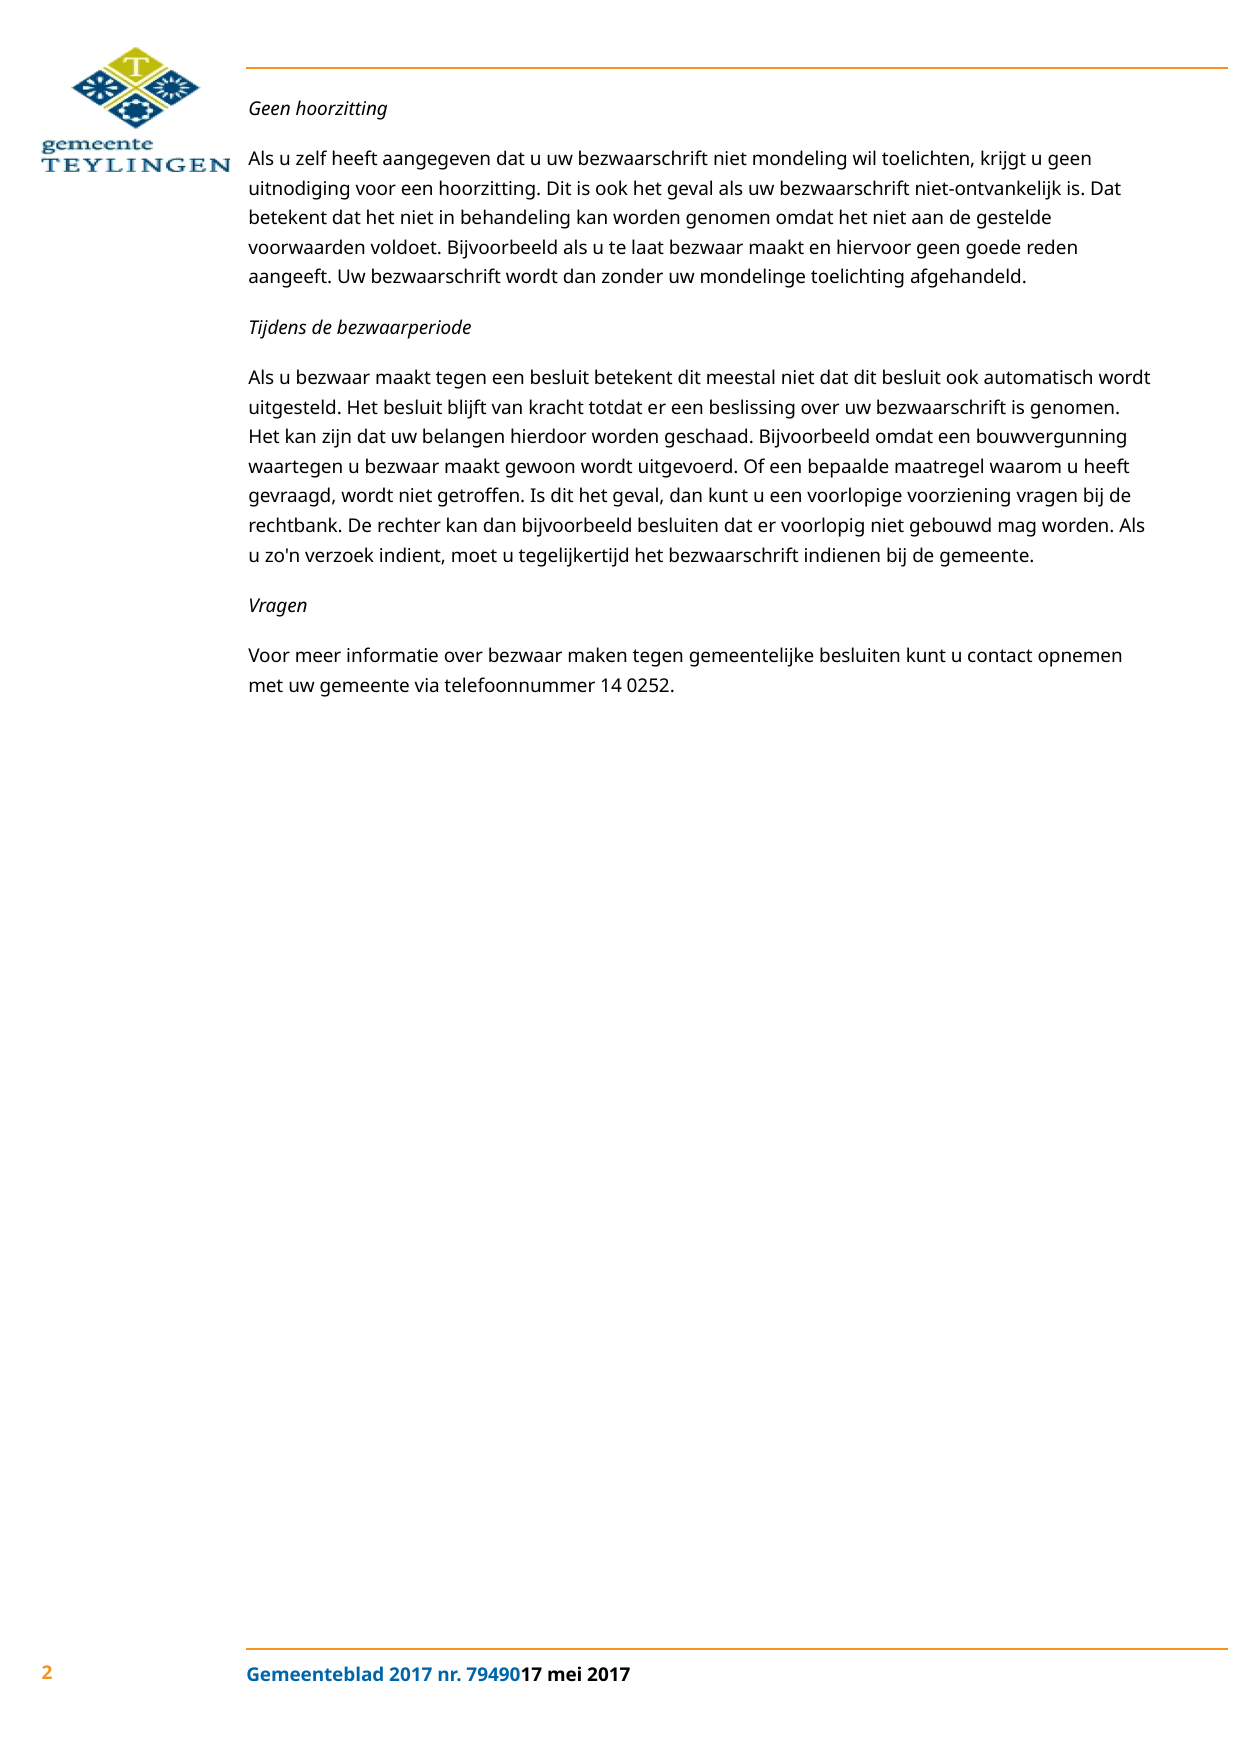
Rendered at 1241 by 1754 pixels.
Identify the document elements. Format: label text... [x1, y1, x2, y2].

text Als u bezwaar maakt tegen een besluit betekent dit meestal niet dat dit besluit ook automatisch wordt uitgesteld. Het besluit blijft van kracht totdat er een beslissing over uw bezwaarschrift is genomen. Het kan zijn dat uw belangen hierdoor worden geschaad. Bijvoorbeeld omdat een bouwvergunning waartegen u bezwaar maakt gewoon wordt uitgevoerd. Of een bepaalde maatregel waarom u heeft gevraagd, wordt niet getroffen. Is dit het geval, dan kunt u een voorlopige voorziening vragen bij de rechtbank. De rechter kan dan bijvoorbeeld besluiten dat er voorlopig niet gebouwd mag worden. Als u zo'n verzoek indient, moet u tegelijkertijd het bezwaarschrift indienen bij de gemeente. [248, 364, 1152, 568]
text Geen hoorzitting [248, 95, 1152, 121]
text Als u zelf heeft aangegeven dat u uw bezwaarschrift niet mondeling wil toelichten, krijgt u geen uitnodiging voor een hoorzitting. Dit is ook het geval als uw bezwaarschrift niet-ontvankelijk is. Dat betekent dat het niet in behandeling kan worden genomen omdat het niet aan de gestelde voorwaarden voldoet. Bijvoorbeeld als u te laat bezwaar maakt en hiervoor geen goede reden aangeeft. Uw bezwaarschrift wordt dan zonder uw mondelinge toelichting afgehandeld. [248, 145, 1152, 289]
picture [41, 47, 231, 172]
text Vragen [248, 592, 1152, 618]
text Voor meer informatie over bezwaar maken tegen gemeentelijke besluiten kunt u contact opnemen met uw gemeente via telefoonnummer 14 0252. [248, 643, 1152, 698]
text Tijdens de bezwaarperiode [248, 314, 1152, 340]
